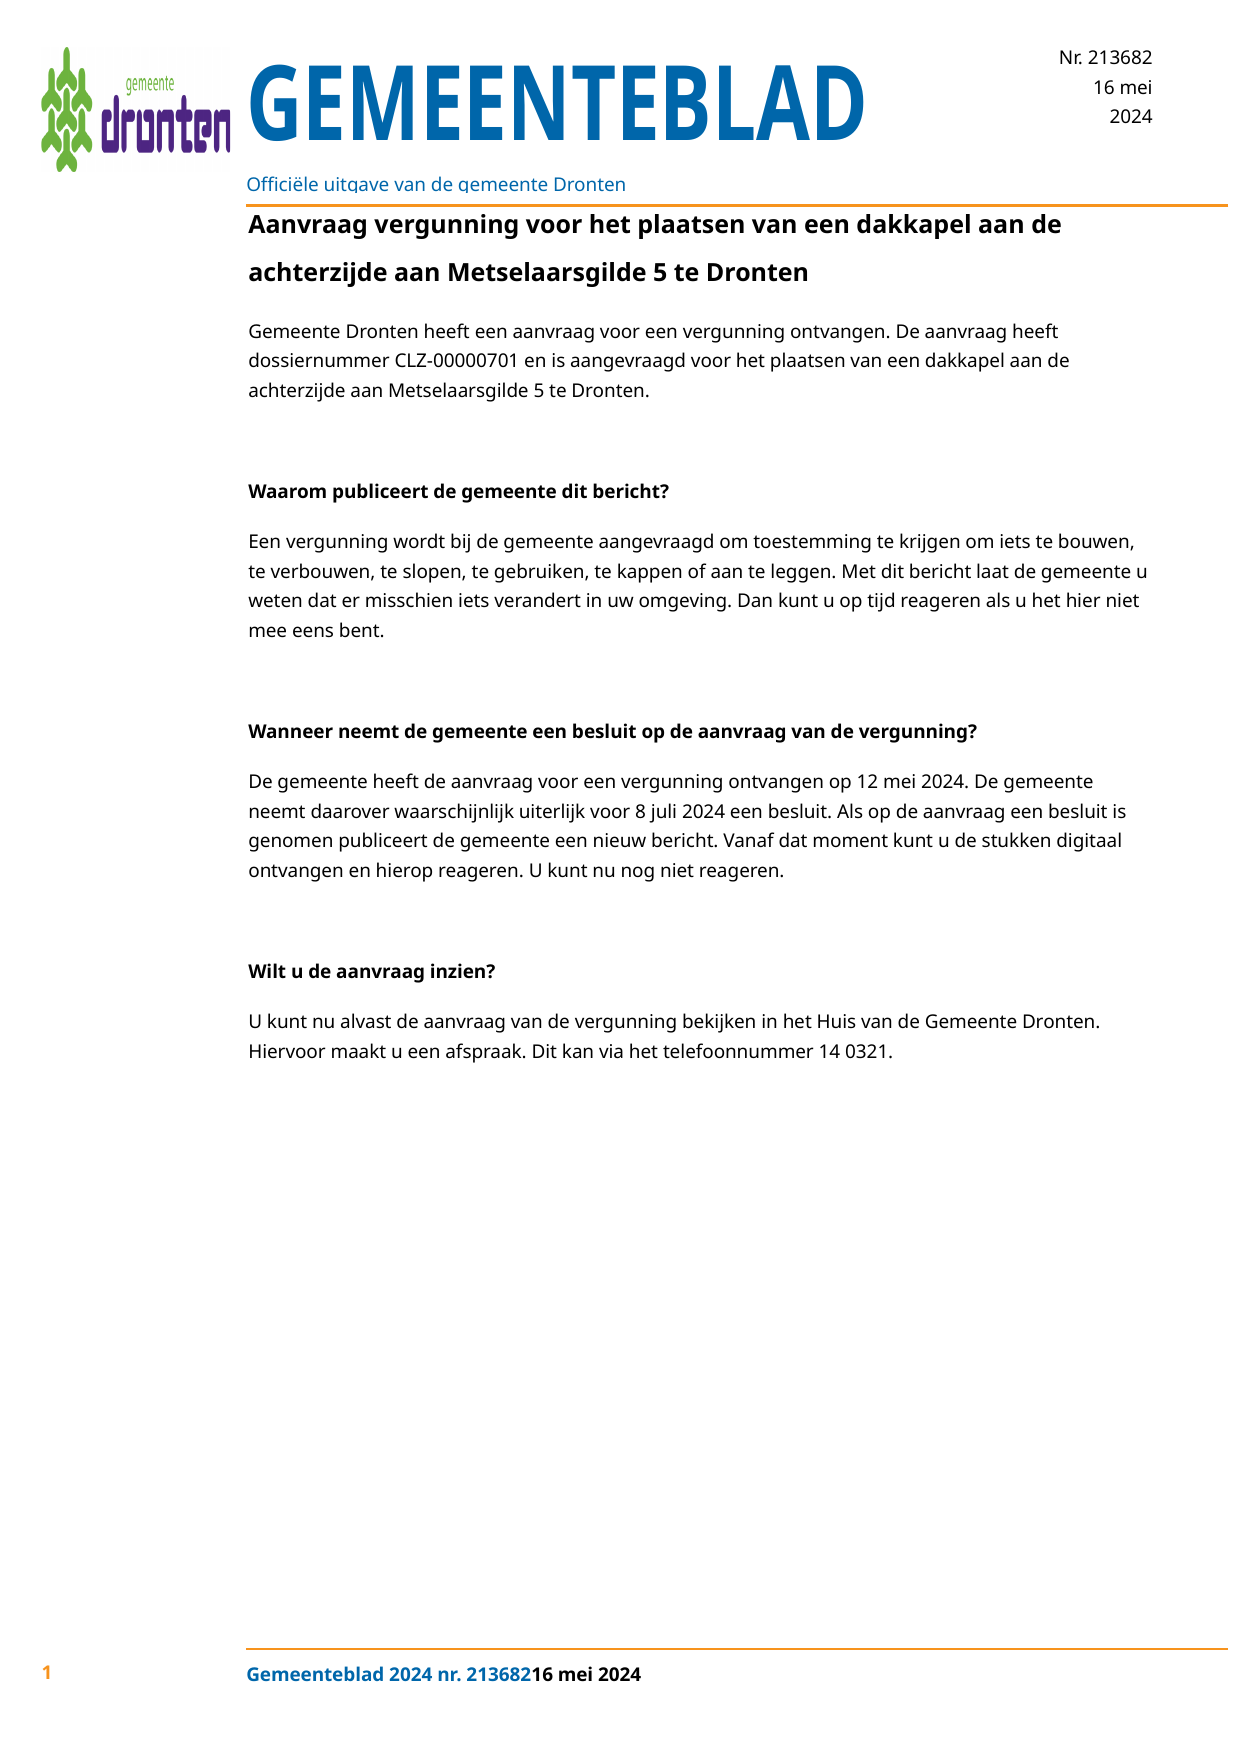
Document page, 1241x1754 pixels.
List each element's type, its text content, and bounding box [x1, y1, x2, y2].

text Gemeente Dronten heeft een aanvraag voor een vergunning ontvangen. De aanvraag heeft dossiernummer CLZ-00000701 en is aangevraagd voor het plaatsen van een dakkapel aan de achterzijde aan Metselaarsgilde 5 te Dronten. [248, 318, 1152, 403]
text Waarom publiceert de gemeente dit bericht? [248, 478, 1152, 504]
picture [41, 47, 231, 172]
text Een vergunning wordt bij de gemeente aangevraagd om toestemming te krijgen om iets te bouwen, te verbouwen, te slopen, te gebruiken, te kappen of aan te leggen. Met dit bericht laat de gemeente u weten dat er misschien iets verandert in uw omgeving. Dan kunt u op tijd reageren als u het hier niet mee eens bent. [248, 528, 1152, 643]
text Aanvraag vergunning voor het plaatsen van een dakkapel aan de achterzijde aan Metselaarsgilde 5 te Dronten [248, 207, 1152, 288]
text Wilt u de aanvraag inzien? [248, 958, 1152, 984]
text De gemeente heeft de aanvraag voor een vergunning ontvangen op 12 mei 2024. De gemeente neemt daarover waarschijnlijk uiterlijk voor 8 juli 2024 een besluit. Als op de aanvraag een besluit is genomen publiceert de gemeente een nieuw bericht. Vanaf dat moment kunt u de stukken digitaal ontvangen en hierop reageren. U kunt nu nog niet reageren. [248, 768, 1152, 883]
text U kunt nu alvast de aanvraag van de vergunning bekijken in het Huis van de Gemeente Dronten. Hiervoor maakt u een afspraak. Dit kan via het telefoonnummer 14 0321. [248, 1008, 1152, 1064]
text Wanneer neemt de gemeente een besluit op de aanvraag van de vergunning? [248, 718, 1152, 744]
